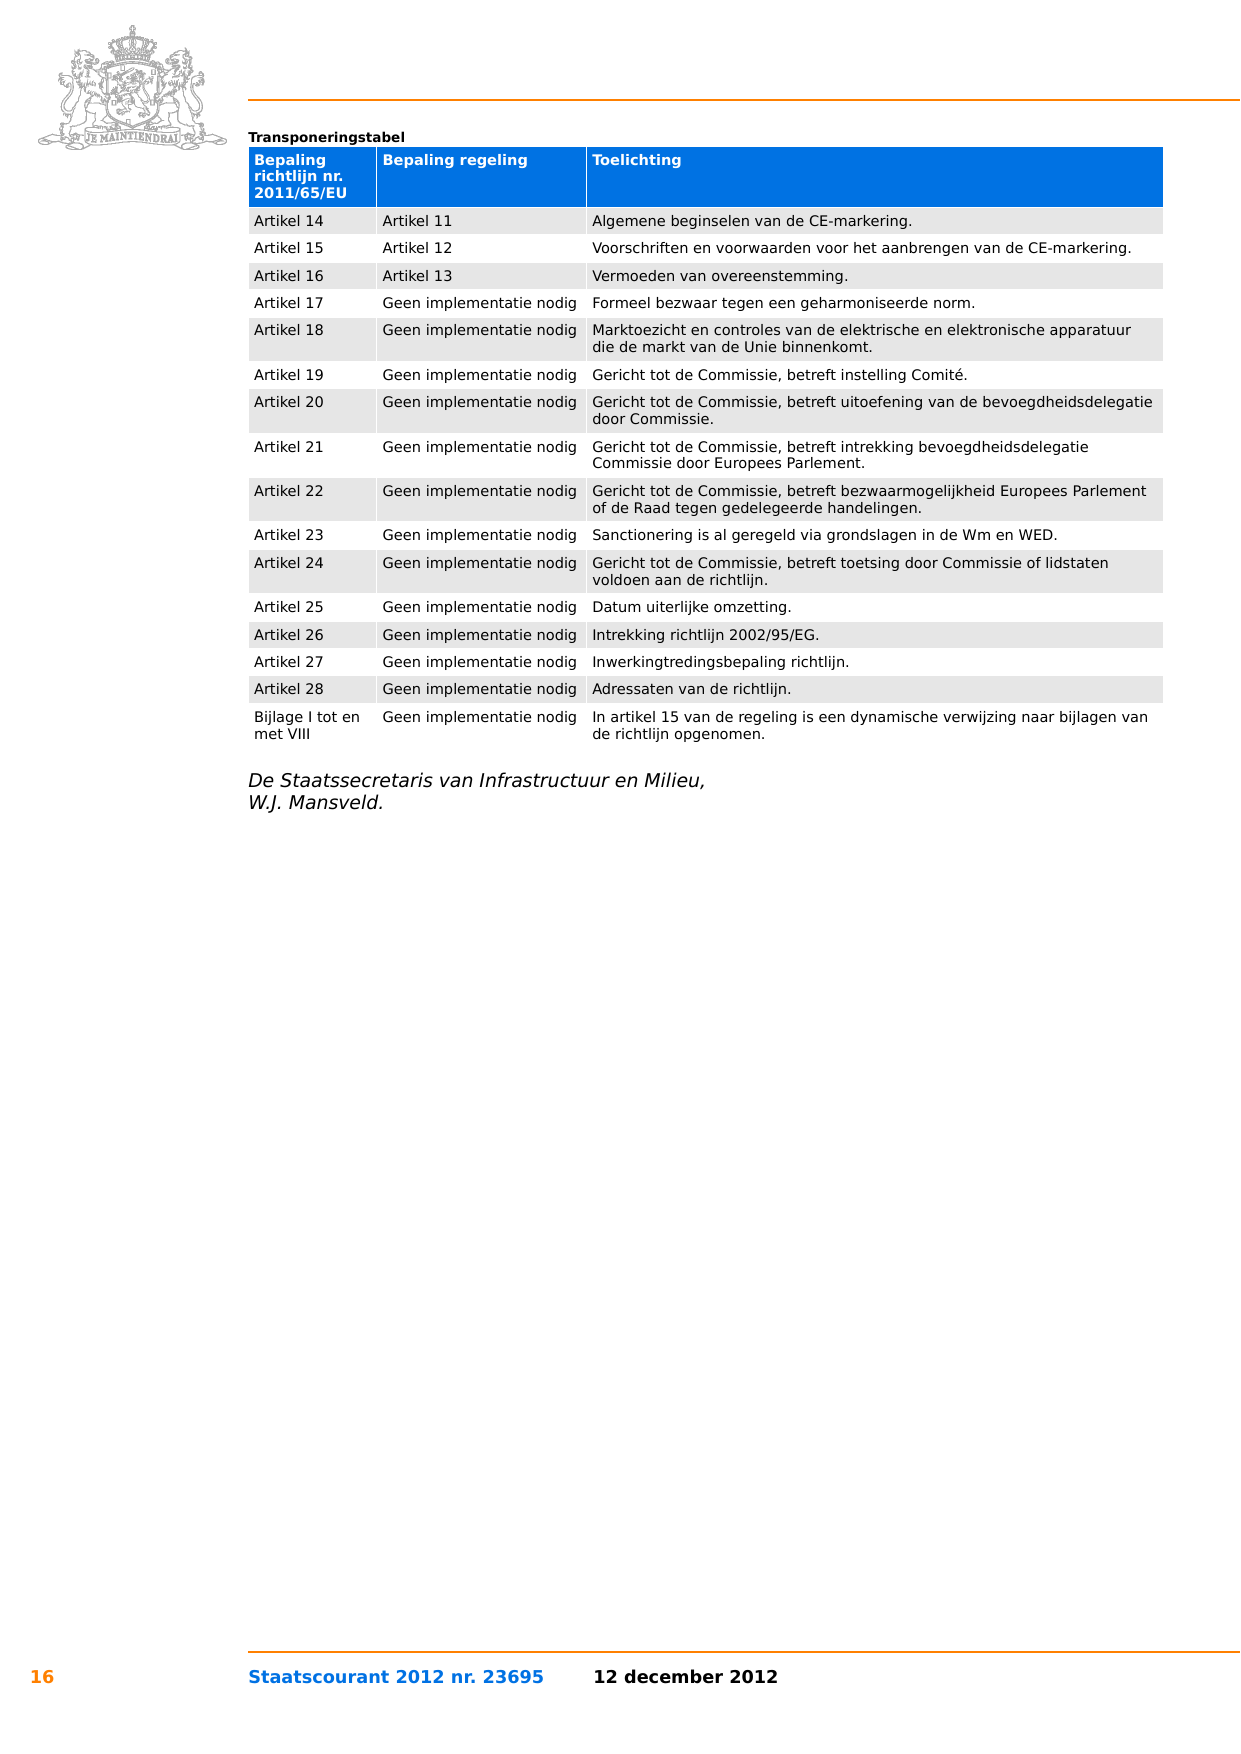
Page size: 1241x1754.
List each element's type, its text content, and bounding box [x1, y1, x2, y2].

table_cell Gericht tot de Commissie, betreft uitoefening van de bevoegdheidsdelegatie door Commissie. [587, 389, 1163, 433]
table_cell Artikel 23 [249, 523, 376, 549]
table_cell Bepaling richtlijn nr. 2011/65/EU [249, 147, 376, 207]
table_cell Artikel 12 [377, 235, 586, 262]
table_cell Toelichting [587, 147, 1163, 207]
table_cell Gericht tot de Commissie, betreft intrekking bevoegdheidsdelegatie Commissie door Europees Parlement. [587, 434, 1163, 477]
table_cell Artikel 24 [249, 550, 376, 593]
table_cell Geen implementatie nodig [377, 550, 586, 593]
table_cell Artikel 16 [249, 263, 376, 289]
table_cell Geen implementatie nodig [377, 362, 586, 388]
table_cell Geen implementatie nodig [377, 676, 586, 703]
table_cell Artikel 25 [249, 594, 376, 621]
table_cell Artikel 28 [249, 676, 376, 703]
table_cell Vermoeden van overeenstemming. [587, 263, 1163, 289]
table_cell Geen implementatie nodig [377, 478, 586, 521]
table_cell Gericht tot de Commissie, betreft toetsing door Commissie of lidstaten voldoen aan de richtlijn. [587, 550, 1163, 593]
table_cell Voorschriften en voorwaarden voor het aanbrengen van de CE-markering. [587, 235, 1163, 262]
table_cell Artikel 15 [249, 235, 376, 262]
table_cell Geen implementatie nodig [377, 389, 586, 433]
table_cell Bepaling regeling [377, 147, 586, 207]
table_cell Artikel 22 [249, 478, 376, 521]
table_cell Datum uiterlijke omzetting. [587, 594, 1163, 621]
table_cell Sanctionering is al geregeld via grondslagen in de Wm en WED. [587, 523, 1163, 549]
table_cell Geen implementatie nodig [377, 523, 586, 549]
table_cell Geen implementatie nodig [377, 434, 586, 477]
table_cell Artikel 21 [249, 434, 376, 477]
table_cell Artikel 11 [377, 208, 586, 234]
table_cell Artikel 14 [249, 208, 376, 234]
picture [38, 25, 227, 150]
table_cell Geen implementatie nodig [377, 290, 586, 317]
table_cell Intrekking richtlijn 2002/95/EG. [587, 622, 1163, 648]
table_cell Formeel bezwaar tegen een geharmoniseerde norm. [587, 290, 1163, 317]
table_cell Inwerkingtredingsbepaling richtlijn. [587, 649, 1163, 675]
table_cell Artikel 20 [249, 389, 376, 433]
text De Staatssecretaris van Infrastructuur en Milieu, W.J. Mansveld. [248, 770, 1163, 814]
table_cell Artikel 18 [249, 318, 376, 361]
table_cell Artikel 26 [249, 622, 376, 648]
table_cell Geen implementatie nodig [377, 594, 586, 621]
table_cell Marktoezicht en controles van de elektrische en elektronische apparatuur die de markt van de Unie binnenkomt. [587, 318, 1163, 361]
table_cell Geen implementatie nodig [377, 704, 586, 747]
table_cell Artikel 17 [249, 290, 376, 317]
table_cell Gericht tot de Commissie, betreft instelling Comité. [587, 362, 1163, 388]
table_cell Geen implementatie nodig [377, 318, 586, 361]
table_cell Artikel 19 [249, 362, 376, 388]
table_cell Adressaten van de richtlijn. [587, 676, 1163, 703]
table_cell Geen implementatie nodig [377, 622, 586, 648]
table_header Transponeringstabel [248, 130, 1163, 146]
table_cell In artikel 15 van de regeling is een dynamische verwijzing naar bijlagen van de richtlijn opgenomen. [587, 704, 1163, 747]
table_cell Algemene beginselen van de CE-markering. [587, 208, 1163, 234]
table_cell Artikel 13 [377, 263, 586, 289]
table_cell Bijlage I tot en met VIII [249, 704, 376, 747]
table_cell Artikel 27 [249, 649, 376, 675]
table_cell Gericht tot de Commissie, betreft bezwaarmogelijkheid Europees Parlement of de Raad tegen gedelegeerde handelingen. [587, 478, 1163, 521]
table_cell Geen implementatie nodig [377, 649, 586, 675]
